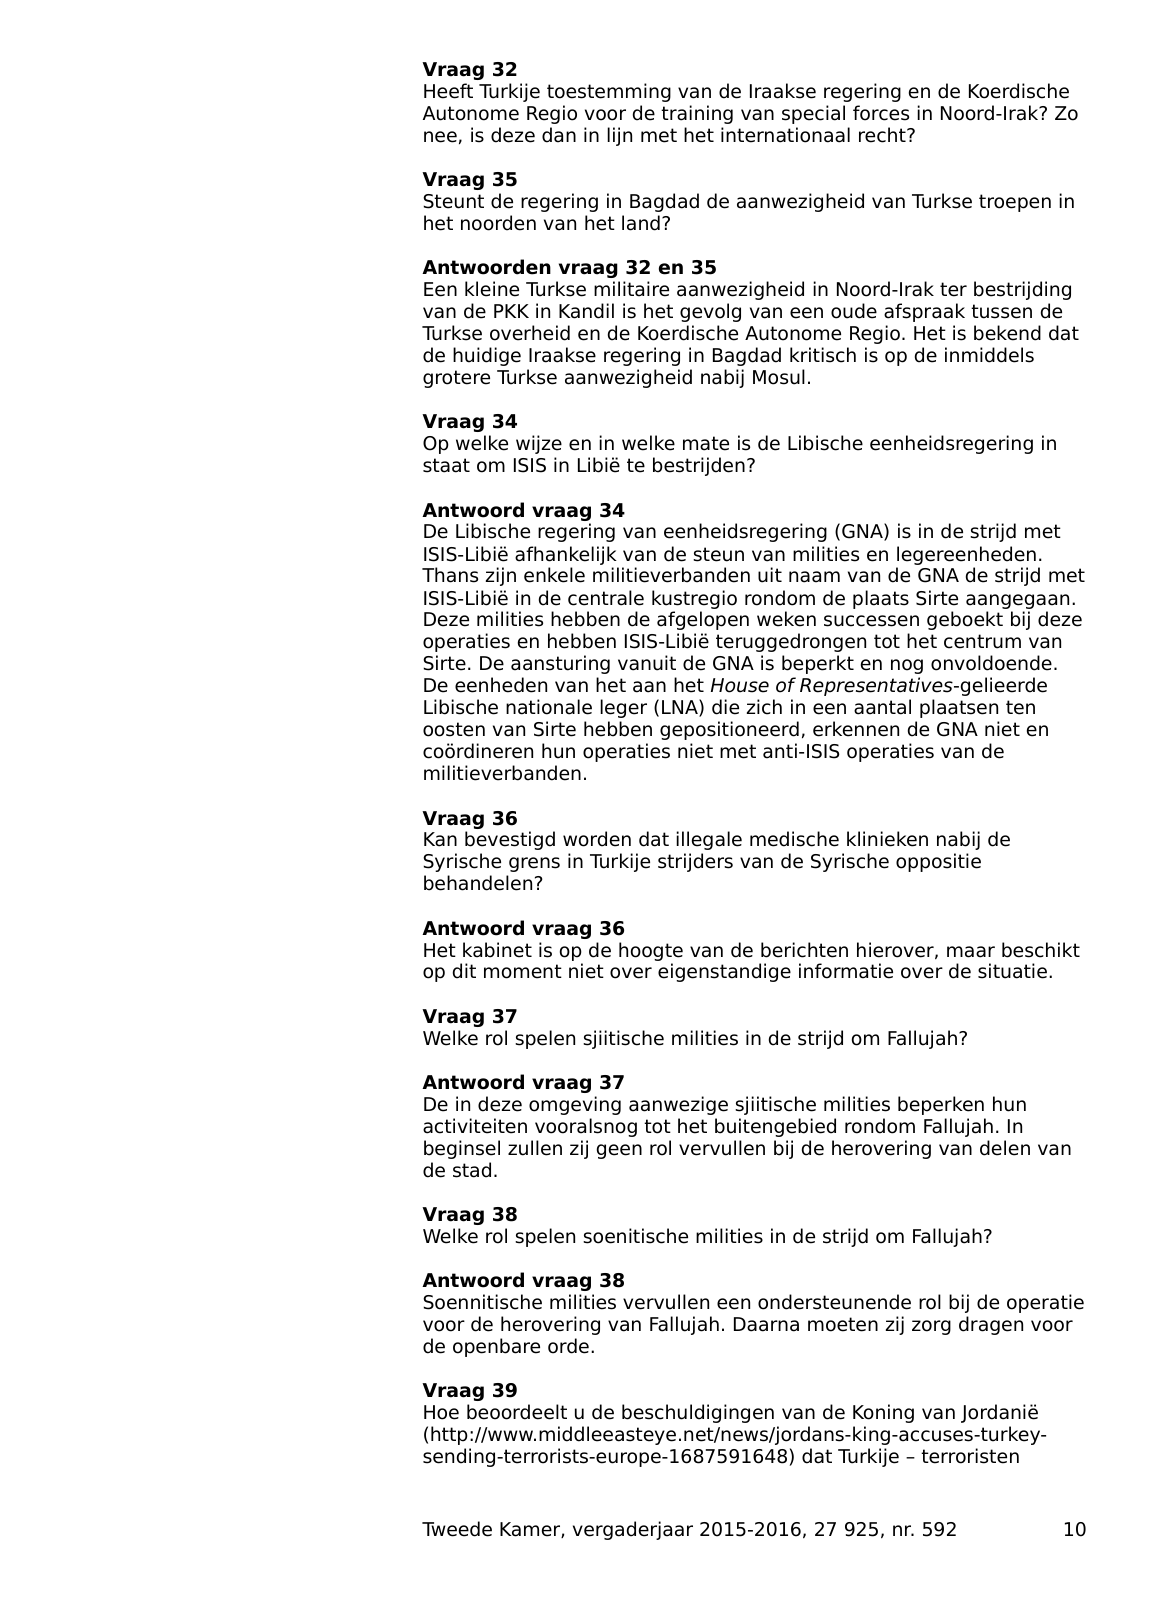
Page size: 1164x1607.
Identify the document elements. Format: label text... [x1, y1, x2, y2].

text De in deze omgeving aanwezige sjiitische milities beperken hun activiteiten vooralsnog tot het buitengebied rondom Fallujah. In beginsel zullen zij geen rol vervullen bij de herovering van delen van de stad. [422, 1094, 1087, 1182]
text Antwoord vraag 37 [422, 1072, 1087, 1094]
text Steunt de regering in Bagdad de aanwezigheid van Turkse troepen in het noorden van het land? [422, 191, 1087, 235]
text Op welke wijze en in welke mate is de Libische eenheidsregering in staat om ISIS in Libië te bestrijden? [422, 433, 1087, 477]
text De Libische regering van eenheidsregering (GNA) is in de strijd met ISIS-Libië afhankelijk van de steun van milities en legereenheden. Thans zijn enkele militieverbanden uit naam van de GNA de strijd met ISIS-Libië in de centrale kustregio rondom de plaats Sirte aangegaan. Deze milities hebben de afgelopen weken successen geboekt bij deze operaties en hebben ISIS-Libië teruggedrongen tot het centrum van Sirte. De aansturing vanuit de GNA is beperkt en nog onvoldoende. De eenheden van het aan het House of Representatives-gelieerde Libische nationale leger (LNA) die zich in een aantal plaatsen ten oosten van Sirte hebben gepositioneerd, erkennen de GNA niet en coördineren hun operaties niet met anti-ISIS operaties van de militieverbanden. [422, 521, 1087, 785]
text Welke rol spelen sjiitische milities in de strijd om Fallujah? [422, 1028, 1087, 1049]
text Vraag 32 [422, 59, 1087, 81]
text Vraag 35 [422, 169, 1087, 191]
text Antwoord vraag 36 [422, 917, 1087, 939]
text Vraag 39 [422, 1380, 1087, 1402]
text Antwoorden vraag 32 en 35 [422, 257, 1087, 279]
text Soennitische milities vervullen een ondersteunende rol bij de operatie voor de herovering van Fallujah. Daarna moeten zij zorg dragen voor de openbare orde. [422, 1292, 1087, 1358]
text Antwoord vraag 38 [422, 1270, 1087, 1292]
text Heeft Turkije toestemming van de Iraakse regering en de Koerdische Autonome Regio voor de training van special forces in Noord-Irak? Zo nee, is deze dan in lijn met het internationaal recht? [422, 81, 1087, 147]
text Welke rol spelen soenitische milities in de strijd om Fallujah? [422, 1226, 1087, 1248]
text Vraag 36 [422, 807, 1087, 829]
text Het kabinet is op de hoogte van de berichten hierover, maar beschikt op dit moment niet over eigenstandige informatie over de situatie. [422, 939, 1087, 983]
text Antwoord vraag 34 [422, 499, 1087, 521]
text Vraag 34 [422, 411, 1087, 433]
text Een kleine Turkse militaire aanwezigheid in Noord-Irak ter bestrijding van de PKK in Kandil is het gevolg van een oude afspraak tussen de Turkse overheid en de Koerdische Autonome Regio. Het is bekend dat de huidige Iraakse regering in Bagdad kritisch is op de inmiddels grotere Turkse aanwezigheid nabij Mosul. [422, 279, 1087, 389]
text Vraag 37 [422, 1006, 1087, 1028]
text Hoe beoordeelt u de beschuldigingen van de Koning van Jordanië (http://www.middleeasteye.net/news/jordans-king-accuses-turkey-sending-terrorists-europe-1687591648) dat Turkije – terroristen [422, 1402, 1087, 1468]
text Kan bevestigd worden dat illegale medische klinieken nabij de Syrische grens in Turkije strijders van de Syrische oppositie behandelen? [422, 829, 1087, 895]
text Vraag 38 [422, 1204, 1087, 1226]
